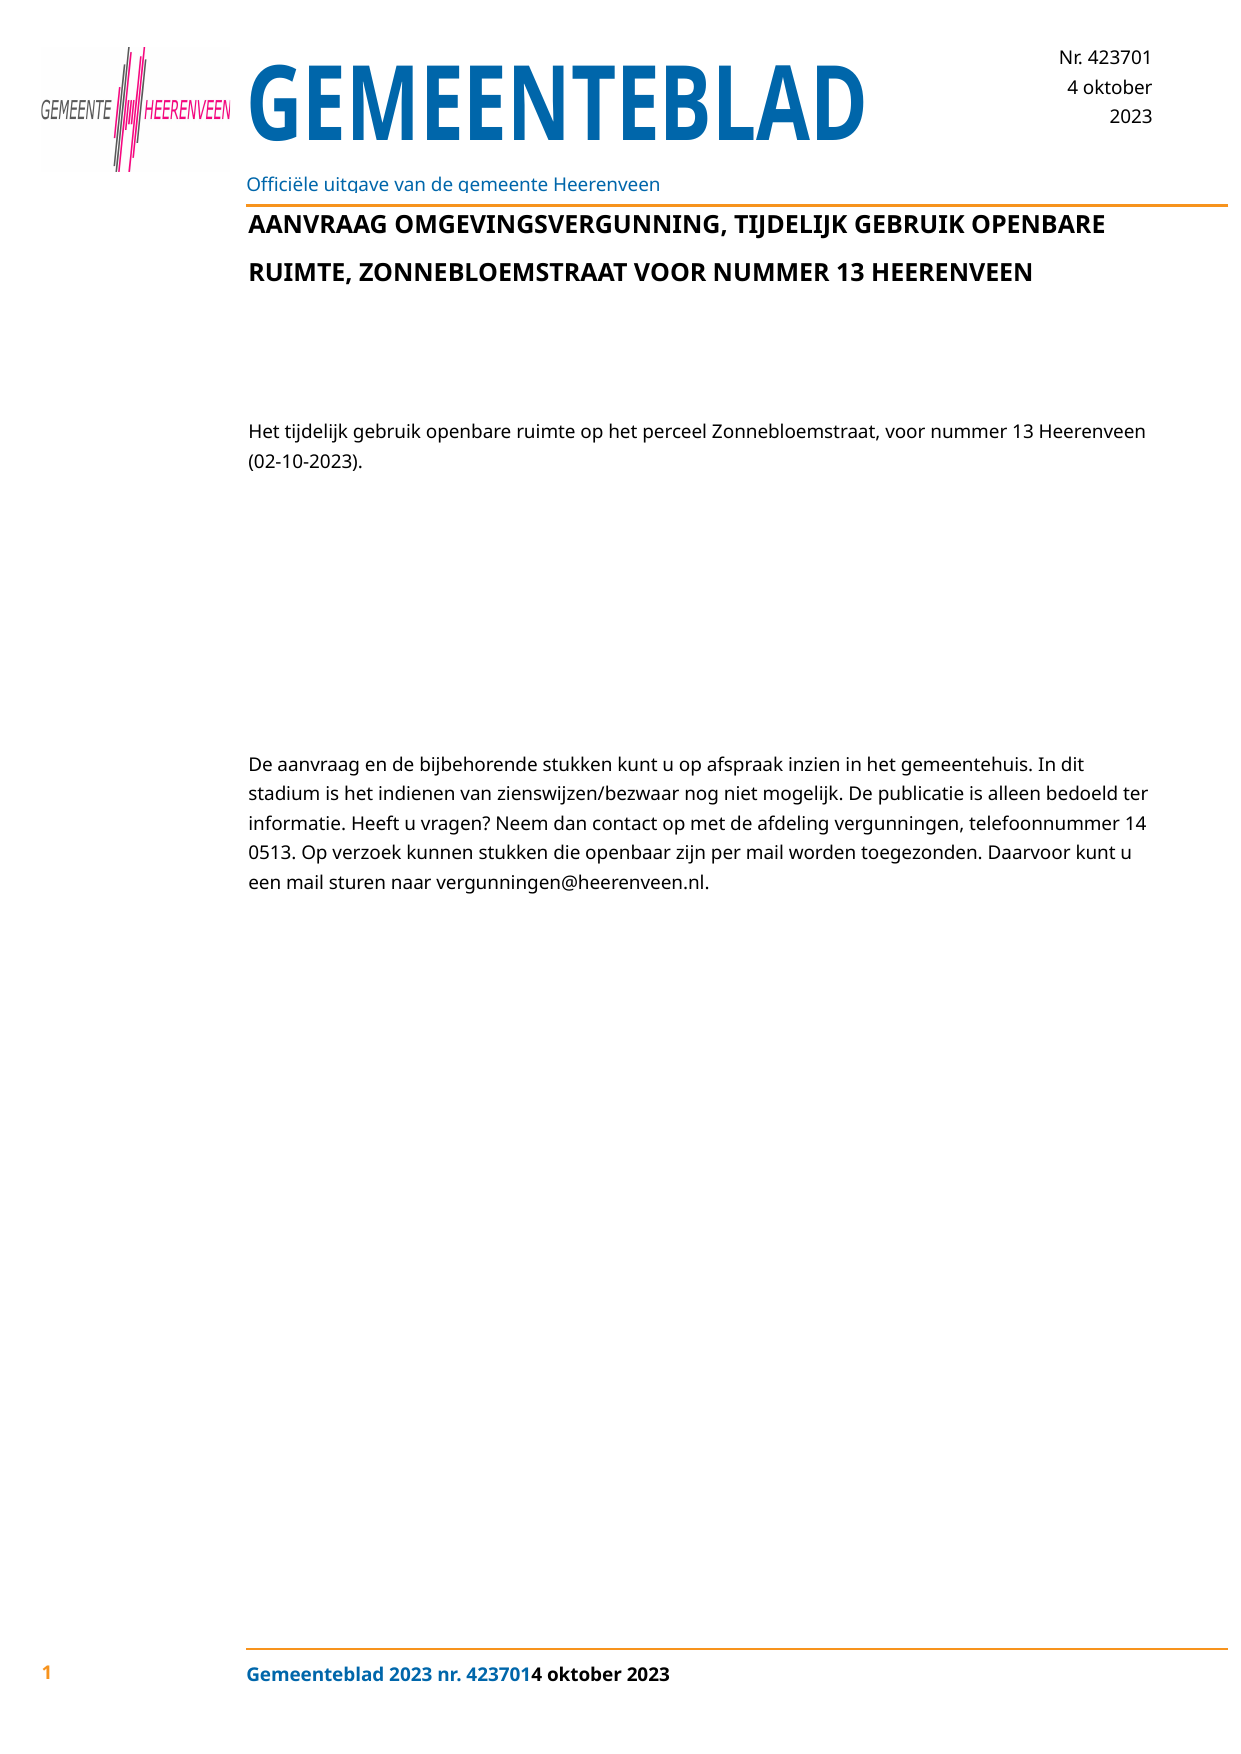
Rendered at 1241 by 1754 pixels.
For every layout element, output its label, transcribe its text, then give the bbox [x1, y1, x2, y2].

text Het tijdelijk gebruik openbare ruimte op het perceel Zonnebloemstraat, voor nummer 13 Heerenveen (02-10-2023). [248, 419, 1152, 474]
picture [41, 47, 231, 172]
text AANVRAAG OMGEVINGSVERGUNNING, TIJDELIJK GEBRUIK OPENBARE RUIMTE, ZONNEBLOEMSTRAAT VOOR NUMMER 13 HEERENVEEN [248, 207, 1152, 288]
text De aanvraag en de bijbehorende stukken kunt u op afspraak inzien in het gemeentehuis. In dit stadium is het indienen van zienswijzen/bezwaar nog niet mogelijk. De publicatie is alleen bedoeld ter informatie. Heeft u vragen? Neem dan contact op met de afdeling vergunningen, telefoonnummer 14 0513. Op verzoek kunnen stukken die openbaar zijn per mail worden toegezonden. Daarvoor kunt u een mail sturen naar vergunningen@heerenveen.nl. [248, 751, 1152, 895]
